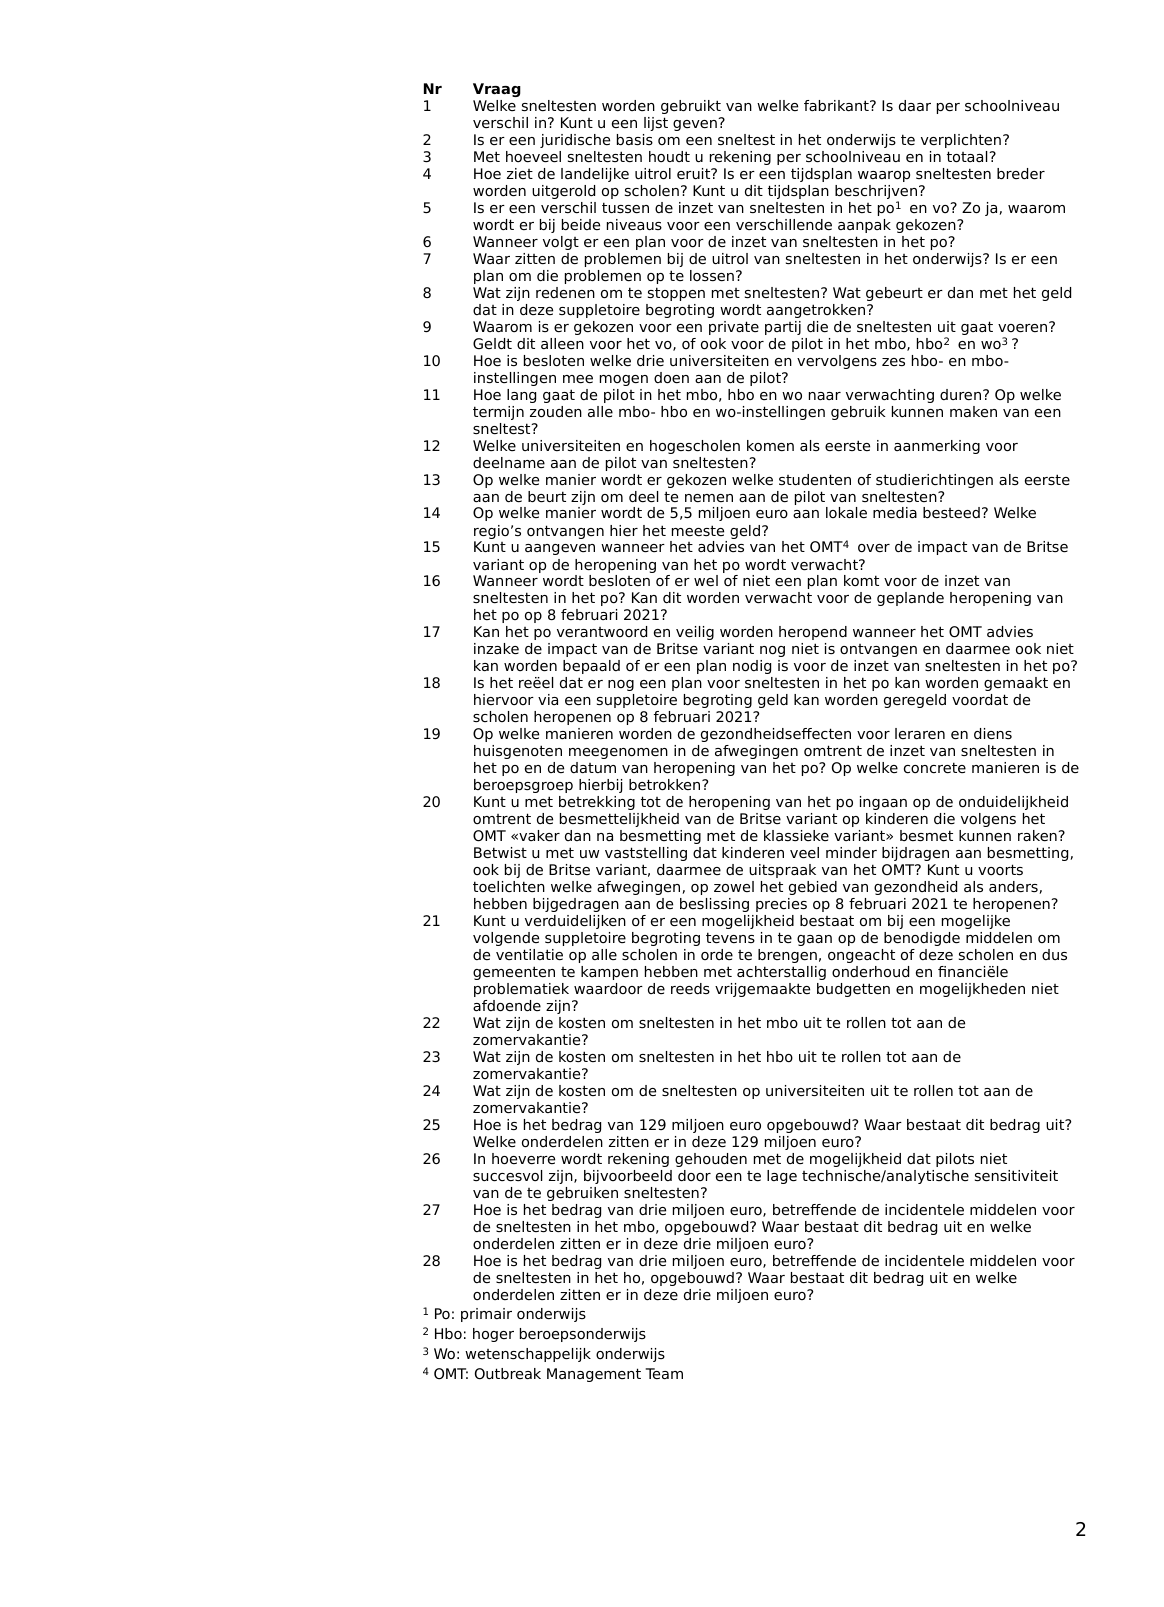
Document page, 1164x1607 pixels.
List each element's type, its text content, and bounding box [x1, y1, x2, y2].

table_cell Kunt u verduidelijken of er een mogelijkheid bestaat om bij een mogelijke volgende suppletoire begroting tevens in te gaan op de benodigde middelen om de ventilatie op alle scholen in orde te brengen, ongeacht of deze scholen en dus gemeenten te kampen hebben met achterstallig onderhoud en financiële problematiek waardoor de reeds vrijgemaakte budgetten en mogelijkheden niet afdoende zijn? [467, 913, 1087, 1015]
table_cell 27 [422, 1202, 467, 1252]
table_cell 13 [422, 471, 467, 505]
table_cell 2 [422, 132, 467, 149]
table_cell 25 [422, 1117, 467, 1151]
table_cell 19 [422, 726, 467, 794]
table_cell 18 [422, 675, 467, 726]
table_cell 5 [422, 200, 467, 234]
table_cell Hoe lang gaat de pilot in het mbo, hbo en wo naar verwachting duren? Op welke termijn zouden alle mbo- hbo en wo-instellingen gebruik kunnen maken van een sneltest? [467, 387, 1087, 437]
table_cell Op welke manieren worden de gezondheidseffecten voor leraren en diens huisgenoten meegenomen in de afwegingen omtrent de inzet van sneltesten in het po en de datum van heropening van het po? Op welke concrete manieren is de beroepsgroep hierbij betrokken? [467, 726, 1087, 794]
table_cell 21 [422, 913, 467, 1015]
table_cell Hoe is besloten welke drie universiteiten en vervolgens zes hbo- en mbo-instellingen mee mogen doen aan de pilot? [467, 353, 1087, 387]
table_cell 23 [422, 1049, 467, 1083]
table_cell Hoe is het bedrag van drie miljoen euro, betreffende de incidentele middelen voor de sneltesten in het ho, opgebouwd? Waar bestaat dit bedrag uit en welke onderdelen zitten er in deze drie miljoen euro? [467, 1253, 1087, 1303]
table_cell 24 [422, 1083, 467, 1117]
table_cell 4 [422, 166, 467, 200]
table_cell Hoe is het bedrag van 129 miljoen euro opgebouwd? Waar bestaat dit bedrag uit? Welke onderdelen zitten er in deze 129 miljoen euro? [467, 1117, 1087, 1151]
table_cell 16 [422, 573, 467, 624]
table_cell 8 [422, 285, 467, 319]
table_cell 17 [422, 624, 467, 675]
table_cell Welke sneltesten worden gebruikt van welke fabrikant? Is daar per schoolniveau verschil in? Kunt u een lijst geven? [467, 98, 1087, 132]
table_cell Hoe ziet de landelijke uitrol eruit? Is er een tijdsplan waarop sneltesten breder worden uitgerold op scholen? Kunt u dit tijdsplan beschrijven? [467, 166, 1087, 200]
table_cell Is er een verschil tussen de inzet van sneltesten in het po1 en vo? Zo ja, waarom wordt er bij beide niveaus voor een verschillende aanpak gekozen? [467, 200, 1087, 234]
table_cell 26 [422, 1151, 467, 1202]
table_cell 15 [422, 539, 467, 573]
table_cell Wat zijn de kosten om sneltesten in het mbo uit te rollen tot aan de zomervakantie? [467, 1015, 1087, 1049]
table_cell Wat zijn redenen om te stoppen met sneltesten? Wat gebeurt er dan met het geld dat in deze suppletoire begroting wordt aangetrokken? [467, 285, 1087, 319]
table_cell Hoe is het bedrag van drie miljoen euro, betreffende de incidentele middelen voor de sneltesten in het mbo, opgebouwd? Waar bestaat dit bedrag uit en welke onderdelen zitten er in deze drie miljoen euro? [467, 1202, 1087, 1252]
table_cell 7 [422, 251, 467, 285]
table_cell Kunt u met betrekking tot de heropening van het po ingaan op de onduidelijkheid omtrent de besmettelijkheid van de Britse variant op kinderen die volgens het OMT «vaker dan na besmetting met de klassieke variant» besmet kunnen raken? Betwist u met uw vaststelling dat kinderen veel minder bijdragen aan besmetting, ook bij de Britse variant, daarmee de uitspraak van het OMT? Kunt u voorts toelichten welke afwegingen, op zowel het gebied van gezondheid als anders, hebben bijgedragen aan de beslissing precies op 8 februari 2021 te heropenen? [467, 794, 1087, 913]
table_cell Wanneer wordt besloten of er wel of niet een plan komt voor de inzet van sneltesten in het po? Kan dit worden verwacht voor de geplande heropening van het po op 8 februari 2021? [467, 573, 1087, 624]
table_cell 6 [422, 234, 467, 251]
table_cell Met hoeveel sneltesten houdt u rekening per schoolniveau en in totaal? [467, 149, 1087, 166]
table_cell In hoeverre wordt rekening gehouden met de mogelijkheid dat pilots niet succesvol zijn, bijvoorbeeld door een te lage technische/analytische sensitiviteit van de te gebruiken sneltesten? [467, 1151, 1087, 1202]
table_cell Op welke manier wordt de 5,5 miljoen euro aan lokale media besteed? Welke regio’s ontvangen hier het meeste geld? [467, 505, 1087, 539]
table_cell 9 [422, 319, 467, 353]
table_cell Wat zijn de kosten om de sneltesten op universiteiten uit te rollen tot aan de zomervakantie? [467, 1083, 1087, 1117]
table_cell Kan het po verantwoord en veilig worden heropend wanneer het OMT advies inzake de impact van de Britse variant nog niet is ontvangen en daarmee ook niet kan worden bepaald of er een plan nodig is voor de inzet van sneltesten in het po? [467, 624, 1087, 675]
table_cell Waar zitten de problemen bij de uitrol van sneltesten in het onderwijs? Is er een plan om die problemen op te lossen? [467, 251, 1087, 285]
table_cell Waarom is er gekozen voor een private partij die de sneltesten uit gaat voeren? Geldt dit alleen voor het vo, of ook voor de pilot in het mbo, hbo2 en wo3? [467, 319, 1087, 353]
table_cell 1 Po: primair onderwijs 2 Hbo: hoger beroepsonderwijs 3 Wo: wetenschappelijk onderwijs 4 OMT: Outbreak Management Team [422, 1304, 1087, 1383]
table_header Vraag [467, 81, 1087, 98]
table_cell Op welke manier wordt er gekozen welke studenten of studierichtingen als eerste aan de beurt zijn om deel te nemen aan de pilot van sneltesten? [467, 471, 1087, 505]
table_cell 1 [422, 98, 467, 132]
table_cell 22 [422, 1015, 467, 1049]
table_cell 3 [422, 149, 467, 166]
table_cell 11 [422, 387, 467, 437]
table_cell Wat zijn de kosten om sneltesten in het hbo uit te rollen tot aan de zomervakantie? [467, 1049, 1087, 1083]
table_cell Welke universiteiten en hogescholen komen als eerste in aanmerking voor deelname aan de pilot van sneltesten? [467, 438, 1087, 471]
table_cell Is het reëel dat er nog een plan voor sneltesten in het po kan worden gemaakt en hiervoor via een suppletoire begroting geld kan worden geregeld voordat de scholen heropenen op 8 februari 2021? [467, 675, 1087, 726]
table_cell 10 [422, 353, 467, 387]
table_cell 12 [422, 438, 467, 471]
table_cell Is er een juridische basis om een sneltest in het onderwijs te verplichten? [467, 132, 1087, 149]
table_cell Kunt u aangeven wanneer het advies van het OMT4 over de impact van de Britse variant op de heropening van het po wordt verwacht? [467, 539, 1087, 573]
table_header Nr [422, 81, 467, 98]
table_cell 14 [422, 505, 467, 539]
table_cell 28 [422, 1253, 467, 1303]
table_cell Wanneer volgt er een plan voor de inzet van sneltesten in het po? [467, 234, 1087, 251]
table_cell 20 [422, 794, 467, 913]
